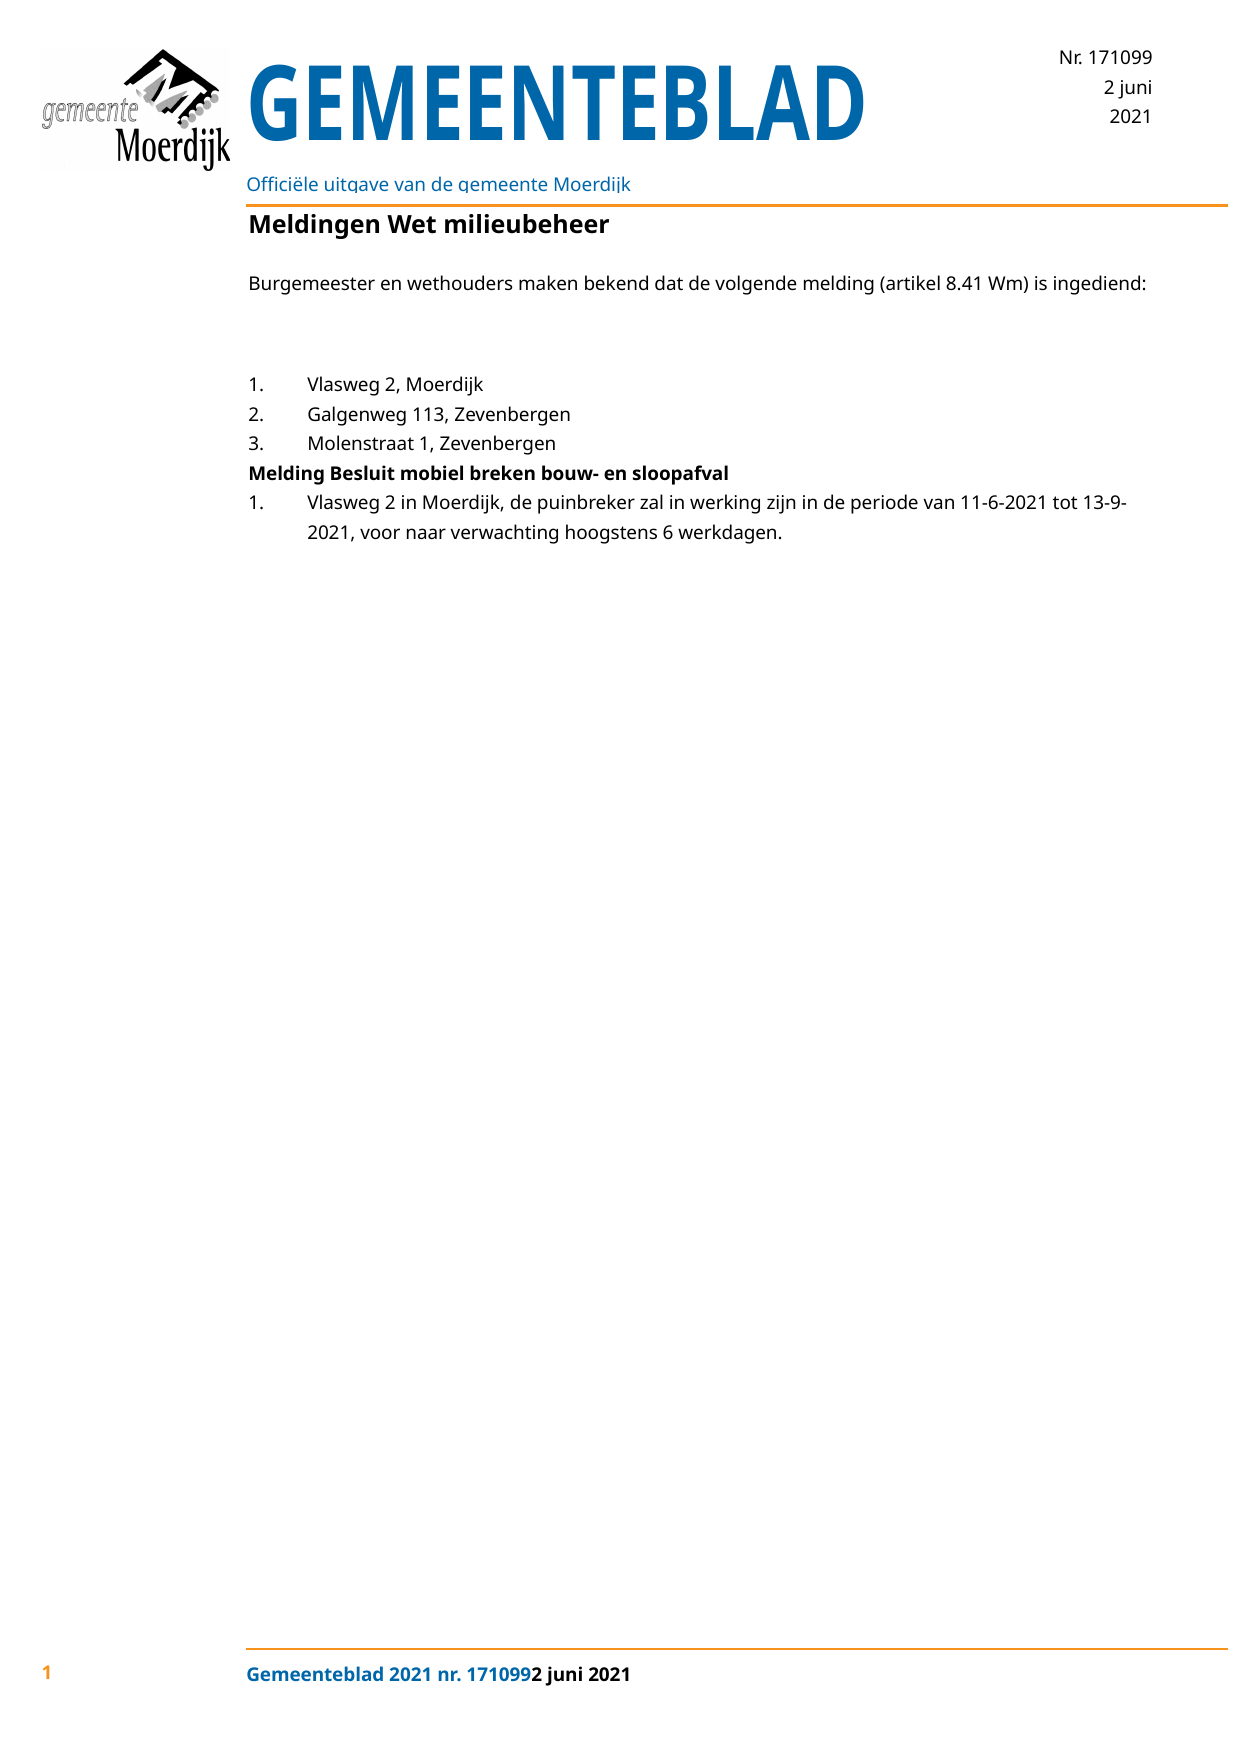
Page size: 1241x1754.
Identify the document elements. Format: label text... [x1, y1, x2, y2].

text Burgemeester en wethouders maken bekend dat de volgende melding (artikel 8.41 Wm) is ingediend: [248, 270, 1152, 296]
list Vlasweg 2 in Moerdijk, de puinbreker zal in werking zijn in de periode van 11-6-2021 tot 13-9-2021, voor naar verwachting hoogstens 6 werkdagen. [248, 489, 1152, 545]
text Meldingen Wet milieubeheer [248, 207, 1152, 241]
list Vlasweg 2, Moerdijk [248, 371, 1152, 397]
text Melding Besluit mobiel breken bouw- en sloopafval [248, 460, 1152, 486]
list Galgenweg 113, Zevenbergen [248, 401, 1152, 426]
list Molenstraat 1, Zevenbergen [248, 430, 1152, 456]
picture [41, 47, 231, 172]
